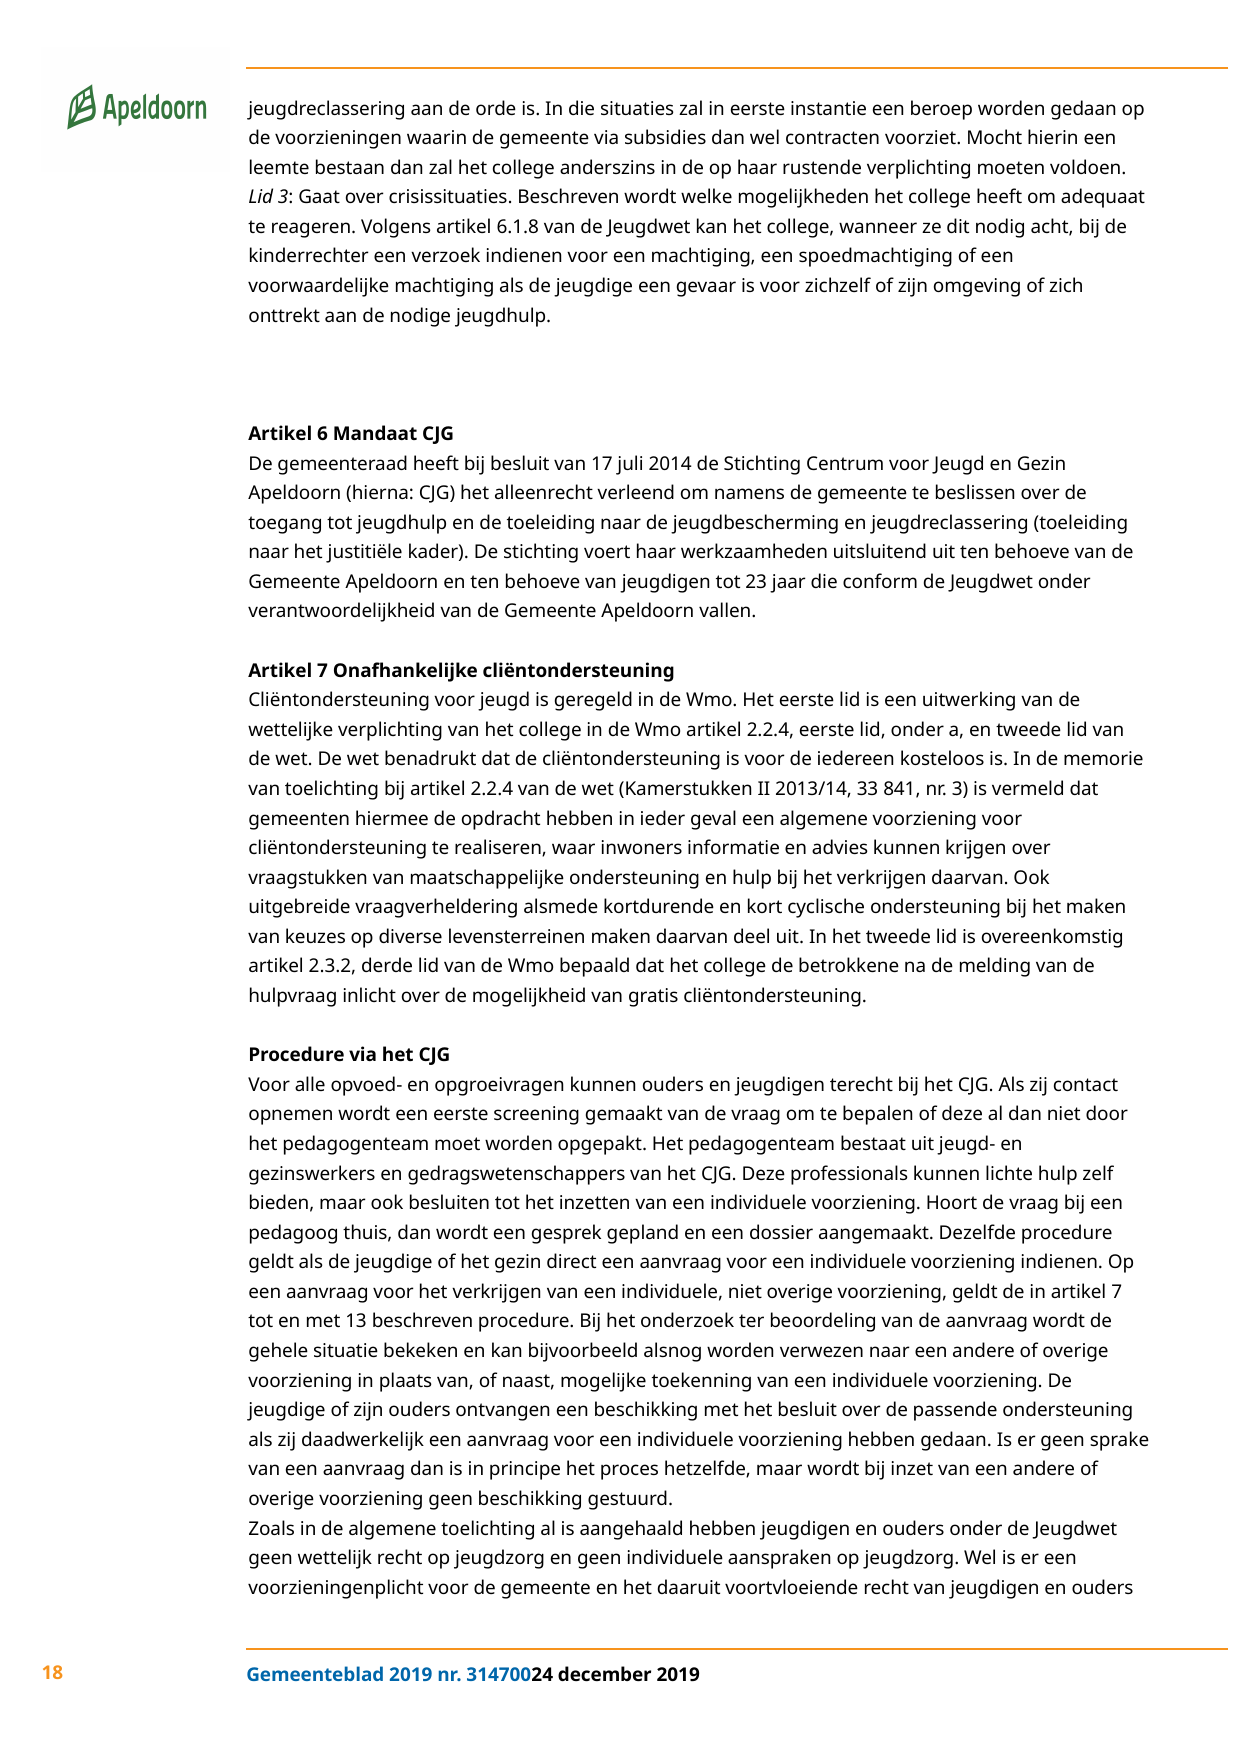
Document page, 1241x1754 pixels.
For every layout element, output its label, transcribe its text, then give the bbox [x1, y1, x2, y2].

text Cliëntondersteuning voor jeugd is geregeld in de Wmo. Het eerste lid is een uitwerking van de wettelijke verplichting van het college in de Wmo artikel 2.2.4, eerste lid, onder a, en tweede lid van de wet. De wet benadrukt dat de cliëntondersteuning is voor de iedereen kosteloos is. In de memorie van toelichting bij artikel 2.2.4 van de wet (Kamerstukken II 2013/14, 33 841, nr. 3) is vermeld dat gemeenten hiermee de opdracht hebben in ieder geval een algemene voorziening voor cliëntondersteuning te realiseren, waar inwoners informatie en advies kunnen krijgen over vraagstukken van maatschappelijke ondersteuning en hulp bij het verkrijgen daarvan. Ook uitgebreide vraagverheldering alsmede kortdurende en kort cyclische ondersteuning bij het maken van keuzes op diverse levensterreinen maken daarvan deel uit. In het tweede lid is overeenkomstig artikel 2.3.2, derde lid van de Wmo bepaald dat het college de betrokkene na de melding van de hulpvraag inlicht over de mogelijkheid van gratis cliëntondersteuning. [248, 686, 1152, 1008]
text Artikel 6 Mandaat CJG [248, 420, 1152, 446]
text Voor alle opvoed- en opgroeivragen kunnen ouders en jeugdigen terecht bij het CJG. Als zij contact opnemen wordt een eerste screening gemaakt van de vraag om te bepalen of deze al dan niet door het pedagogenteam moet worden opgepakt. Het pedagogenteam bestaat uit jeugd- en gezinswerkers en gedragswetenschappers van het CJG. Deze professionals kunnen lichte hulp zelf bieden, maar ook besluiten tot het inzetten van een individuele voorziening. Hoort de vraag bij een pedagoog thuis, dan wordt een gesprek gepland en een dossier aangemaakt. Dezelfde procedure geldt als de jeugdige of het gezin direct een aanvraag voor een individuele voorziening indienen. Op een aanvraag voor het verkrijgen van een individuele, niet overige voorziening, geldt de in artikel 7 tot en met 13 beschreven procedure. Bij het onderzoek ter beoordeling van de aanvraag wordt de gehele situatie bekeken en kan bijvoorbeeld alsnog worden verwezen naar een andere of overige voorziening in plaats van, of naast, mogelijke toekenning van een individuele voorziening. De jeugdige of zijn ouders ontvangen een beschikking met het besluit over de passende ondersteuning als zij daadwerkelijk een aanvraag voor een individuele voorziening hebben gedaan. Is er geen sprake van een aanvraag dan is in principe het proces hetzelfde, maar wordt bij inzet van een andere of overige voorziening geen beschikking gestuurd. [248, 1071, 1152, 1511]
text Lid 3: Gaat over crisissituaties. Beschreven wordt welke mogelijkheden het college heeft om adequaat te reageren. Volgens artikel 6.1.8 van de Jeugdwet kan het college, wanneer ze dit nodig acht, bij de kinderrechter een verzoek indienen voor een machtiging, een spoedmachtiging of een voorwaardelijke machtiging als de jeugdige een gevaar is voor zichzelf of zijn omgeving of zich onttrekt aan de nodige jeugdhulp. [248, 183, 1152, 328]
text jeugdreclassering aan de orde is. In die situaties zal in eerste instantie een beroep worden gedaan op de voorzieningen waarin de gemeente via subsidies dan wel contracten voorziet. Mocht hierin een leemte bestaan dan zal het college anderszins in de op haar rustende verplichting moeten voldoen. [248, 95, 1152, 180]
text De gemeenteraad heeft bij besluit van 17 juli 2014 de Stichting Centrum voor Jeugd en Gezin Apeldoorn (hierna: CJG) het alleenrecht verleend om namens de gemeente te beslissen over de toegang tot jeugdhulp en de toeleiding naar de jeugdbescherming en jeugdreclassering (toeleiding naar het justitiële kader). De stichting voert haar werkzaamheden uitsluitend uit ten behoeve van de Gemeente Apeldoorn en ten behoeve van jeugdigen tot 23 jaar die conform de Jeugdwet onder verantwoordelijkheid van de Gemeente Apeldoorn vallen. [248, 450, 1152, 623]
text Artikel 7 Onafhankelijke cliëntondersteuning [248, 657, 1152, 683]
text Procedure via het CJG [248, 1041, 1152, 1067]
picture [41, 47, 231, 172]
text Zoals in de algemene toelichting al is aangehaald hebben jeugdigen en ouders onder de Jeugdwet geen wettelijk recht op jeugdzorg en geen individuele aanspraken op jeugdzorg. Wel is er een voorzieningenplicht voor de gemeente en het daaruit voortvloeiende recht van jeugdigen en ouders [248, 1515, 1152, 1600]
